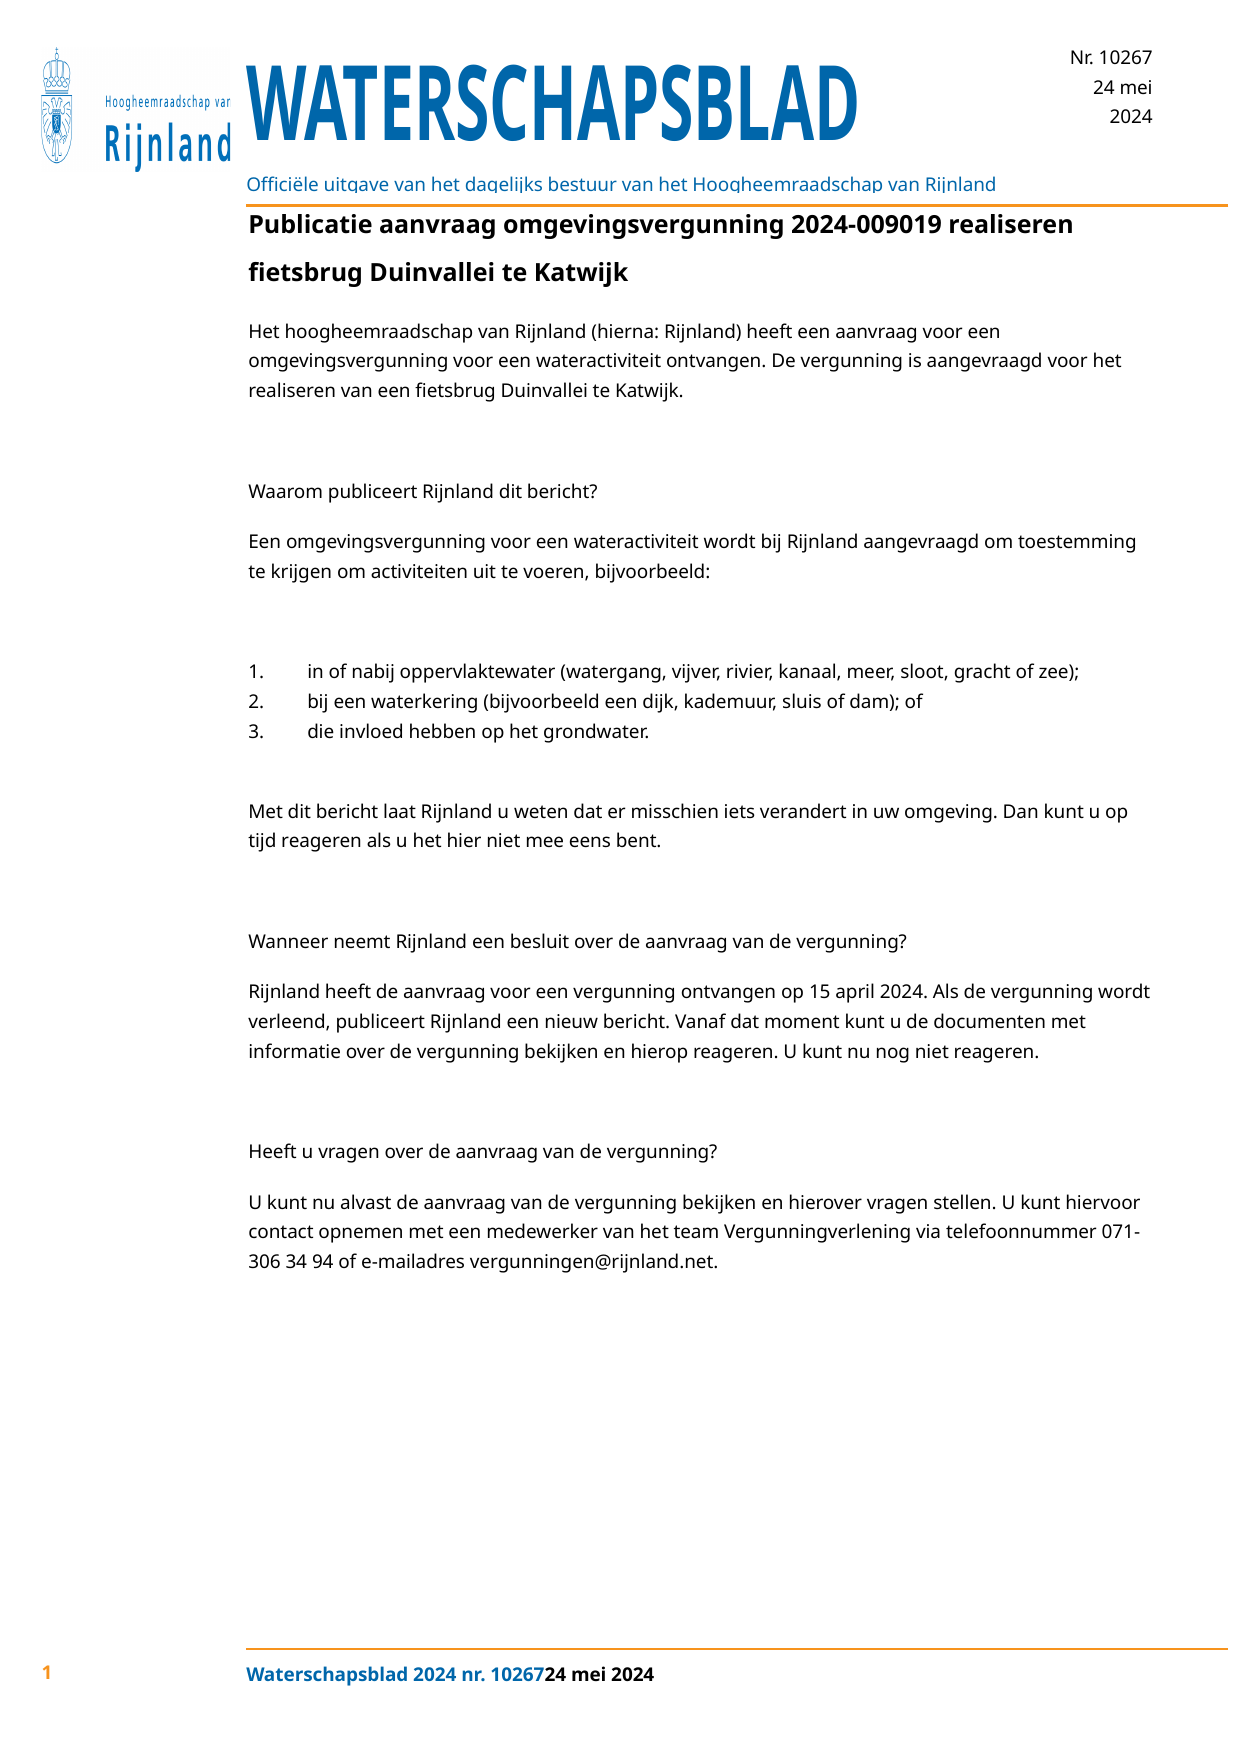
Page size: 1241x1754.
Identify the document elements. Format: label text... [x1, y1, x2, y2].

text Publicatie aanvraag omgevingsvergunning 2024-009019 realiseren fietsbrug Duinvallei te Katwijk [248, 207, 1152, 288]
text Waarom publiceert Rijnland dit bericht? [248, 478, 1152, 504]
list bij een waterkering (bijvoorbeeld een dijk, kademuur, sluis of dam); of [248, 688, 1152, 714]
picture [41, 47, 231, 172]
list in of nabij oppervlaktewater (watergang, vijver, rivier, kanaal, meer, sloot, gracht of zee); [248, 659, 1152, 684]
text Wanneer neemt Rijnland een besluit over de aanvraag van de vergunning? [248, 928, 1152, 954]
text Heeft u vragen over de aanvraag van de vergunning? [248, 1139, 1152, 1164]
text U kunt nu alvast de aanvraag van de vergunning bekijken en hierover vragen stellen. U kunt hiervoor contact opnemen met een medewerker van het team Vergunningverlening via telefoonnummer 071-306 34 94 of e-mailadres vergunningen@rijnland.net. [248, 1189, 1152, 1274]
text Een omgevingsvergunning voor een wateractiviteit wordt bij Rijnland aangevraagd om toestemming te krijgen om activiteiten uit te voeren, bijvoorbeeld: [248, 528, 1152, 584]
text Met dit bericht laat Rijnland u weten dat er misschien iets verandert in uw omgeving. Dan kunt u op tijd reageren als u het hier niet mee eens bent. [248, 798, 1152, 853]
text Het hoogheemraadschap van Rijnland (hierna: Rijnland) heeft een aanvraag voor een omgevingsvergunning voor een wateractiviteit ontvangen. De vergunning is aangevraagd voor het realiseren van een fietsbrug Duinvallei te Katwijk. [248, 318, 1152, 403]
text Rijnland heeft de aanvraag voor een vergunning ontvangen op 15 april 2024. Als de vergunning wordt verleend, publiceert Rijnland een nieuw bericht. Vanaf dat moment kunt u de documenten met informatie over de vergunning bekijken en hierop reageren. U kunt nu nog niet reageren. [248, 979, 1152, 1064]
list die invloed hebben op het grondwater. [248, 718, 1152, 744]
